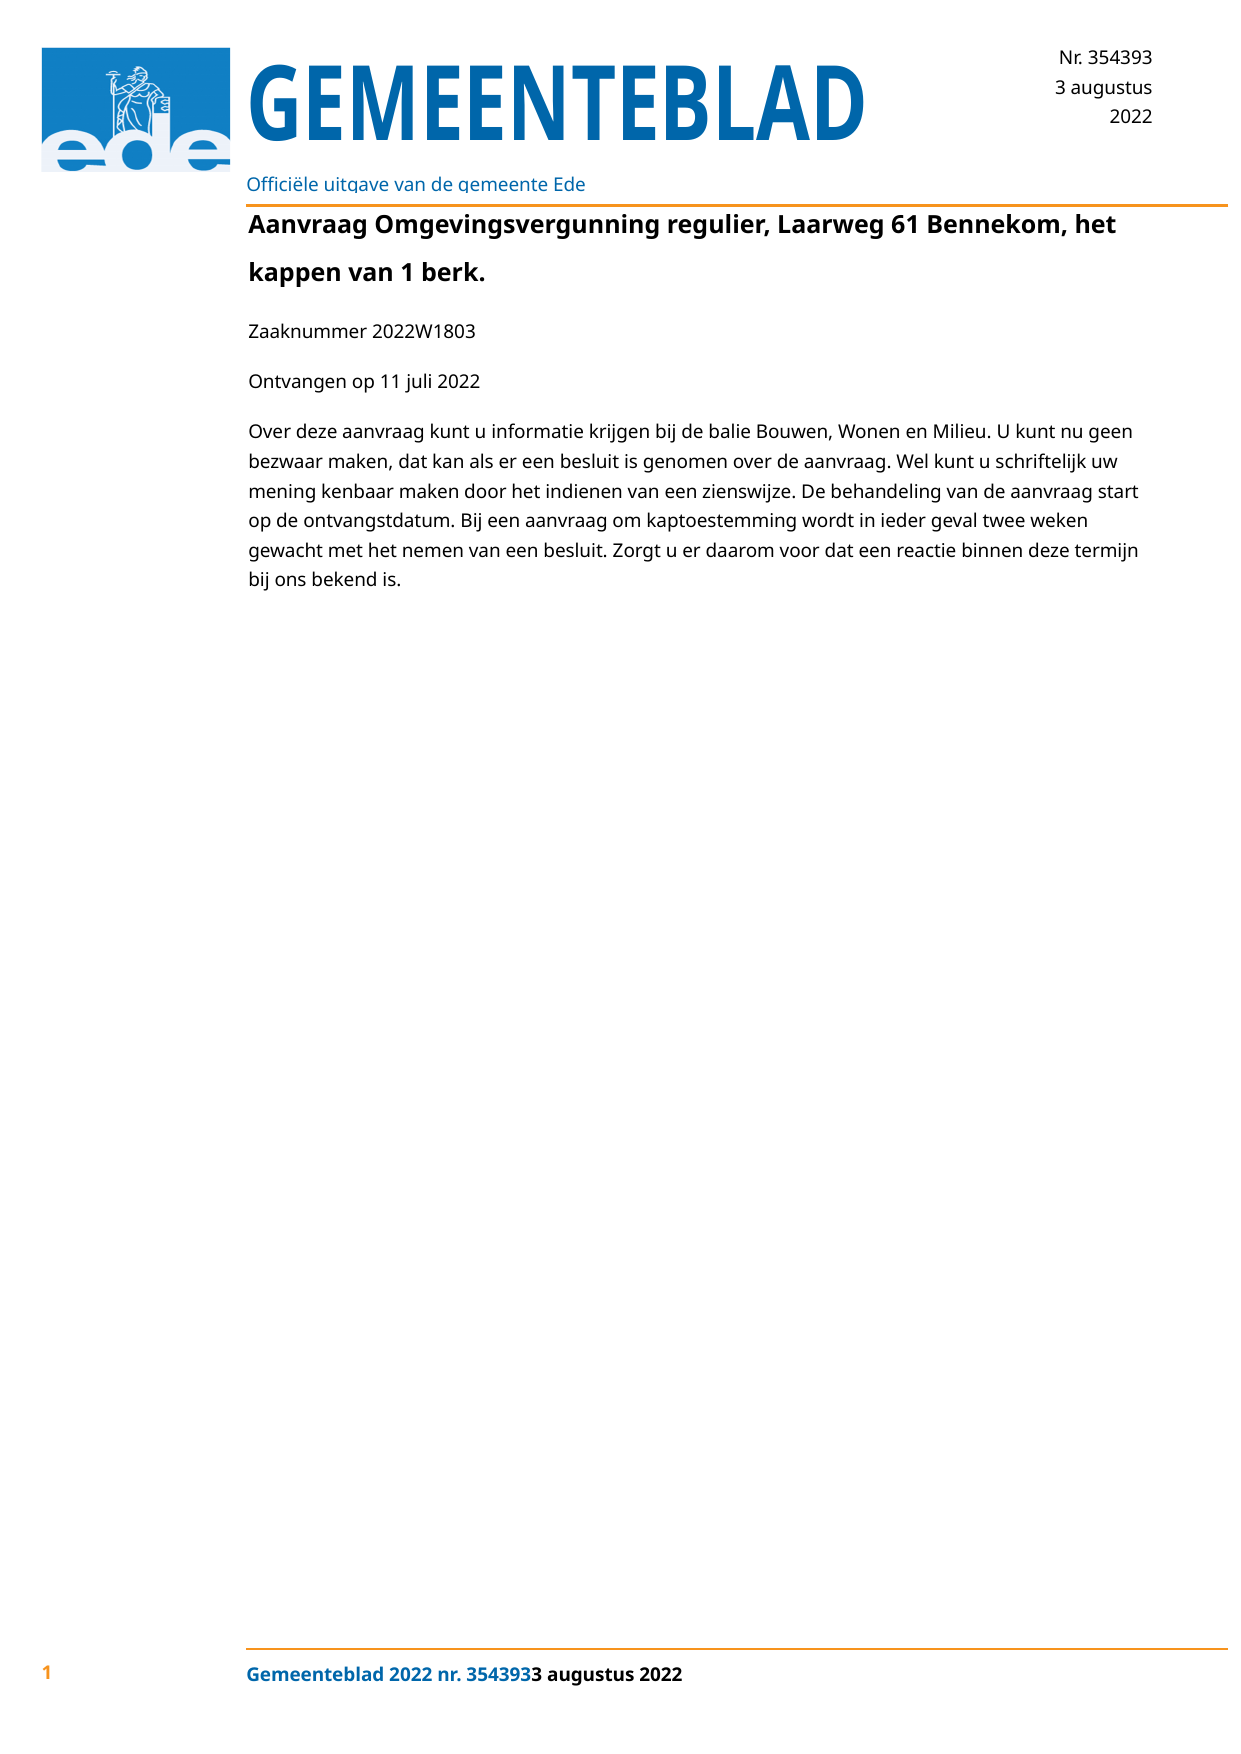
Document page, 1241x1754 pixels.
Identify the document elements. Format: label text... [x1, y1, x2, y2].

text Zaaknummer 2022W1803 [248, 318, 1152, 344]
text Ontvangen op 11 juli 2022 [248, 368, 1152, 394]
text Over deze aanvraag kunt u informatie krijgen bij de balie Bouwen, Wonen en Milieu. U kunt nu geen bezwaar maken, dat kan als er een besluit is genomen over de aanvraag. Wel kunt u schriftelijk uw mening kenbaar maken door het indienen van een zienswijze. De behandeling van de aanvraag start op de ontvangstdatum. Bij een aanvraag om kaptoestemming wordt in ieder geval twee weken gewacht met het nemen van een besluit. Zorgt u er daarom voor dat een reactie binnen deze termijn bij ons bekend is. [248, 419, 1152, 592]
text Aanvraag Omgevingsvergunning regulier, Laarweg 61 Bennekom, het kappen van 1 berk. [248, 207, 1152, 288]
picture [41, 47, 231, 172]
